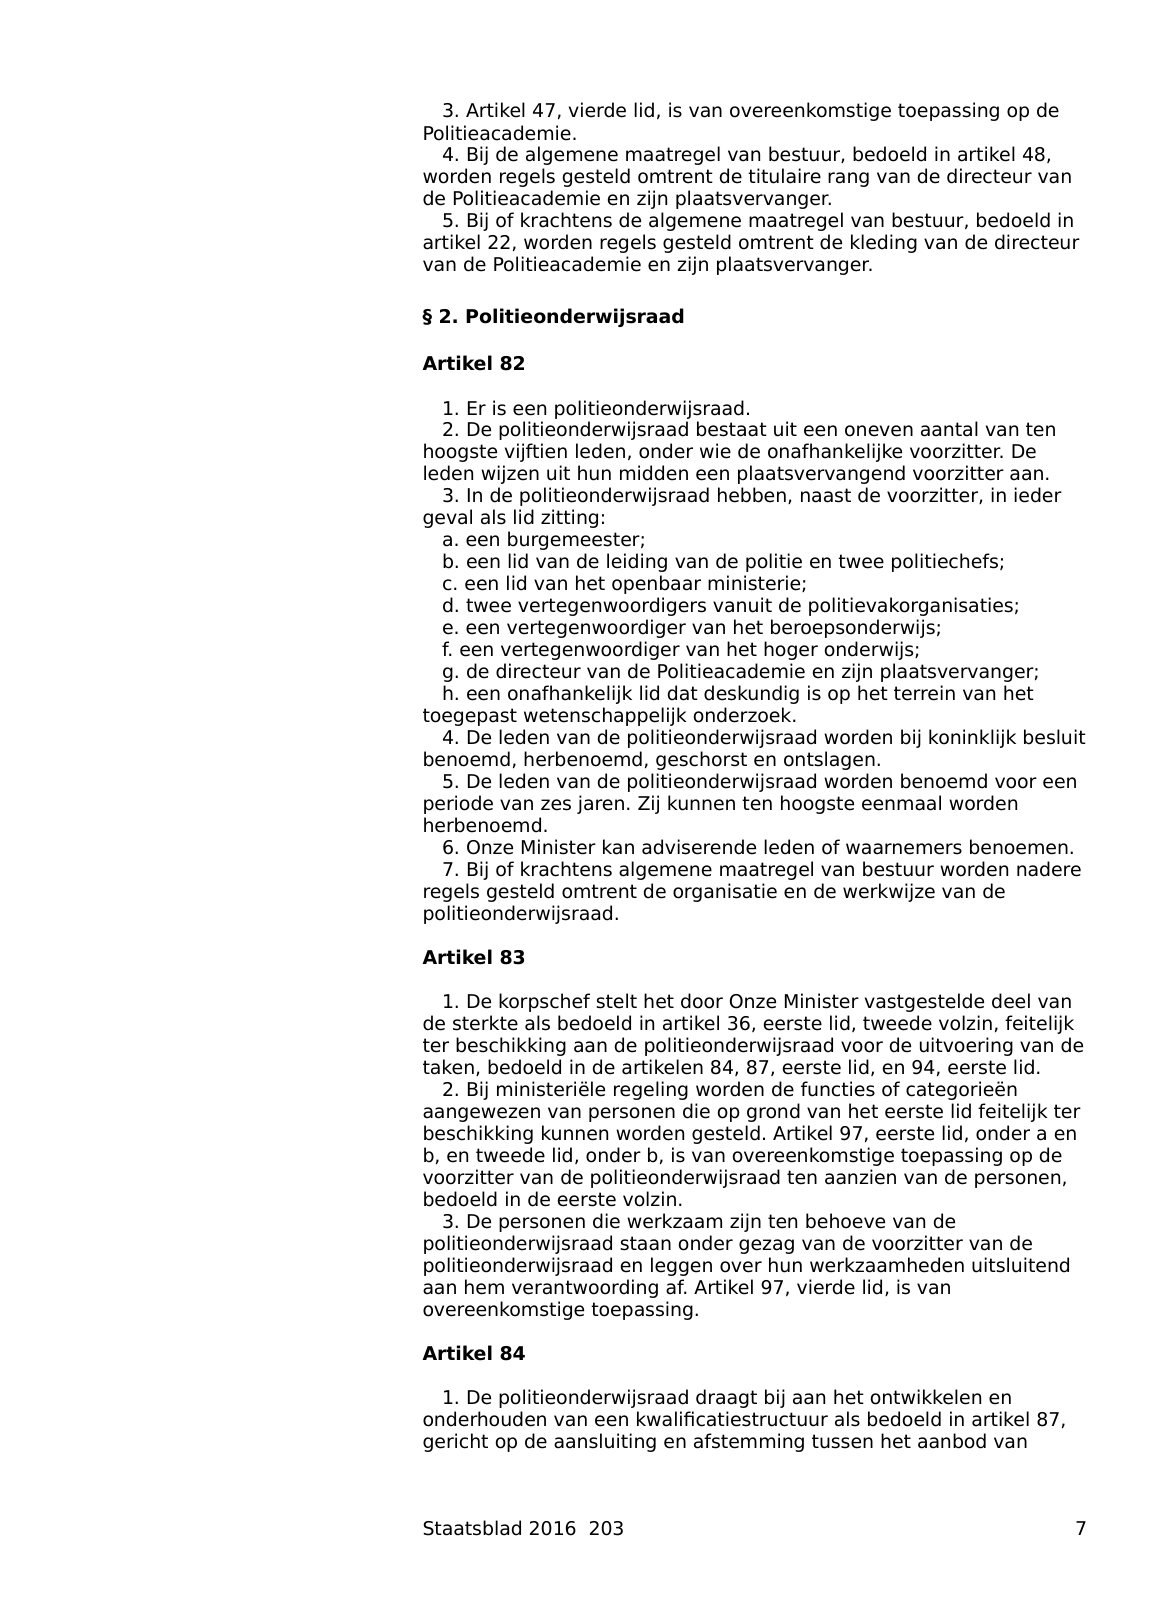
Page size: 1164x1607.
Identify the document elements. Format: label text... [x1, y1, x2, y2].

text 6. Onze Minister kan adviserende leden of waarnemers benoemen. [422, 837, 1087, 859]
text 1. De politieonderwijsraad draagt bij aan het ontwikkelen en onderhouden van een kwalificatiestructuur als bedoeld in artikel 87, gericht op de aansluiting en afstemming tussen het aanbod van [422, 1387, 1087, 1453]
text 4. Bij de algemene maatregel van bestuur, bedoeld in artikel 48, worden regels gesteld omtrent de titulaire rang van de directeur van de Politieacademie en zijn plaatsvervanger. [422, 144, 1087, 210]
text e. een vertegenwoordiger van het beroepsonderwijs; [422, 617, 1087, 639]
text g. de directeur van de Politieacademie en zijn plaatsvervanger; [422, 661, 1087, 683]
text 2. Bij ministeriële regeling worden de functies of categorieën aangewezen van personen die op grond van het eerste lid feitelijk ter beschikking kunnen worden gesteld. Artikel 97, eerste lid, onder a en b, en tweede lid, onder b, is van overeenkomstige toepassing op de voorzitter van de politieonderwijsraad ten aanzien van de personen, bedoeld in de eerste volzin. [422, 1079, 1087, 1211]
text 3. In de politieonderwijsraad hebben, naast de voorzitter, in ieder geval als lid zitting: [422, 485, 1087, 529]
subtitle Artikel 82 [422, 353, 1087, 375]
text a. een burgemeester; [422, 529, 1087, 551]
text 2. De politieonderwijsraad bestaat uit een oneven aantal van ten hoogste vijftien leden, onder wie de onafhankelijke voorzitter. De leden wijzen uit hun midden een plaatsvervangend voorzitter aan. [422, 419, 1087, 485]
text b. een lid van de leiding van de politie en twee politiechefs; [422, 551, 1087, 573]
text 5. Bij of krachtens de algemene maatregel van bestuur, bedoeld in artikel 22, worden regels gesteld omtrent de kleding van de directeur van de Politieacademie en zijn plaatsvervanger. [422, 210, 1087, 276]
text h. een onafhankelijk lid dat deskundig is op het terrein van het toegepast wetenschappelijk onderzoek. [422, 683, 1087, 727]
text 4. De leden van de politieonderwijsraad worden bij koninklijk besluit benoemd, herbenoemd, geschorst en ontslagen. [422, 727, 1087, 771]
subtitle Artikel 84 [422, 1343, 1087, 1365]
text f. een vertegenwoordiger van het hoger onderwijs; [422, 639, 1087, 661]
text d. twee vertegenwoordigers vanuit de politievakorganisaties; [422, 595, 1087, 617]
text 1. De korpschef stelt het door Onze Minister vastgestelde deel van de sterkte als bedoeld in artikel 36, eerste lid, tweede volzin, feitelijk ter beschikking aan de politieonderwijsraad voor de uitvoering van de taken, bedoeld in de artikelen 84, 87, eerste lid, en 94, eerste lid. [422, 991, 1087, 1079]
text 3. De personen die werkzaam zijn ten behoeve van de politieonderwijsraad staan onder gezag van de voorzitter van de politieonderwijsraad en leggen over hun werkzaamheden uitsluitend aan hem verantwoording af. Artikel 97, vierde lid, is van overeenkomstige toepassing. [422, 1211, 1087, 1321]
text 1. Er is een politieonderwijsraad. [422, 397, 1087, 419]
text 7. Bij of krachtens algemene maatregel van bestuur worden nadere regels gesteld omtrent de organisatie en de werkwijze van de politieonderwijsraad. [422, 859, 1087, 925]
text c. een lid van het openbaar ministerie; [422, 573, 1087, 595]
subtitle Artikel 83 [422, 947, 1087, 969]
text 5. De leden van de politieonderwijsraad worden benoemd voor een periode van zes jaren. Zij kunnen ten hoogste eenmaal worden herbenoemd. [422, 771, 1087, 837]
subtitle § 2. Politieonderwijsraad [422, 306, 1087, 328]
text 3. Artikel 47, vierde lid, is van overeenkomstige toepassing op de Politieacademie. [422, 100, 1087, 144]
